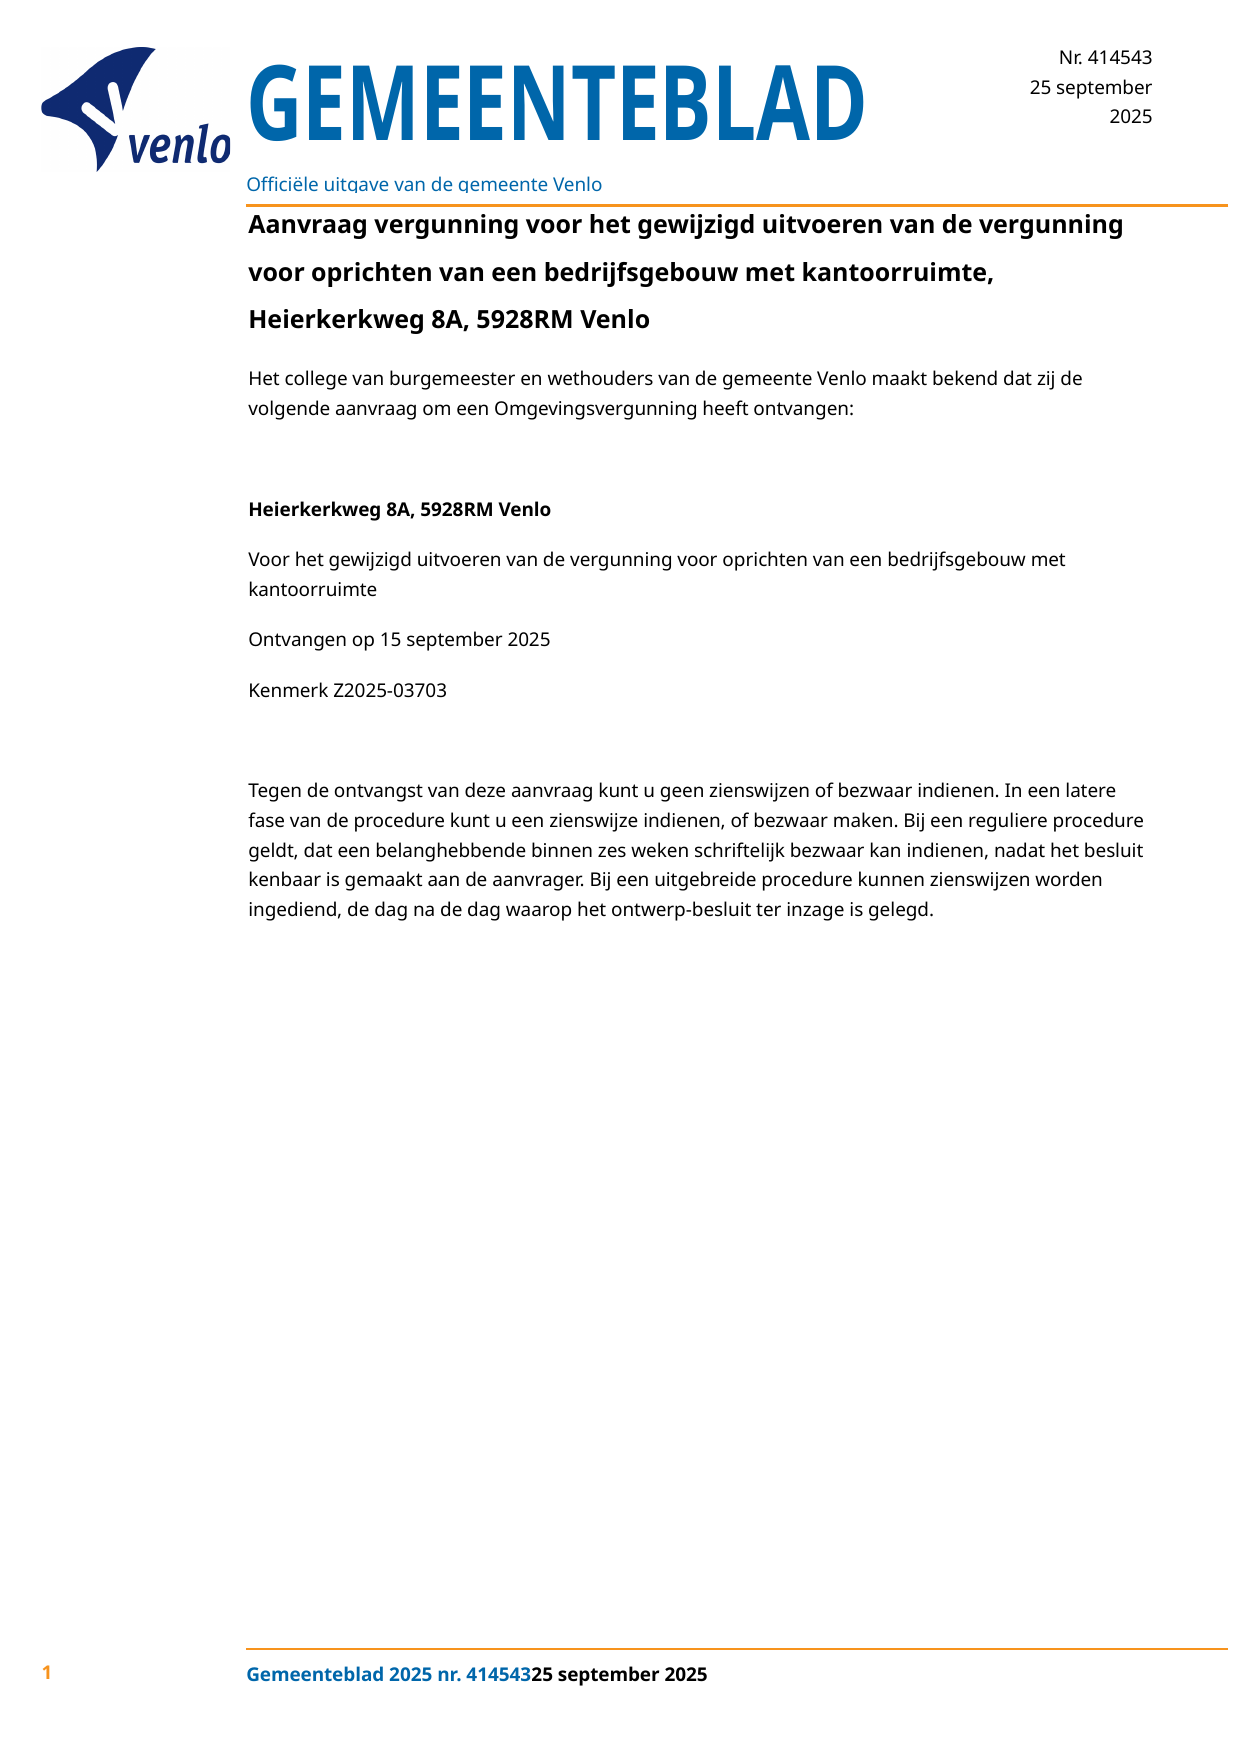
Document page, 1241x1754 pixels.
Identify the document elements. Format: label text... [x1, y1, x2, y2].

text Heierkerkweg 8A, 5928RM Venlo [248, 496, 1152, 522]
text Het college van burgemeester en wethouders van de gemeente Venlo maakt bekend dat zij de volgende aanvraag om een Omgevingsvergunning heeft ontvangen: [248, 366, 1152, 421]
text Tegen de ontvangst van deze aanvraag kunt u geen zienswijzen of bezwaar indienen. In een latere fase van de procedure kunt u een zienswijze indienen, of bezwaar maken. Bij een reguliere procedure geldt, dat een belanghebbende binnen zes weken schriftelijk bezwaar kan indienen, nadat het besluit kenbaar is gemaakt aan de aanvrager. Bij een uitgebreide procedure kunnen zienswijzen worden ingediend, de dag na de dag waarop het ontwerp-besluit ter inzage is gelegd. [248, 778, 1152, 922]
picture [41, 47, 231, 172]
text Voor het gewijzigd uitvoeren van de vergunning voor oprichten van een bedrijfsgebouw met kantoorruimte [248, 546, 1152, 602]
text Kenmerk Z2025-03703 [248, 677, 1152, 702]
text Aanvraag vergunning voor het gewijzigd uitvoeren van de vergunning voor oprichten van een bedrijfsgebouw met kantoorruimte, Heierkerkweg 8A, 5928RM Venlo [248, 207, 1152, 336]
text Ontvangen op 15 september 2025 [248, 626, 1152, 652]
